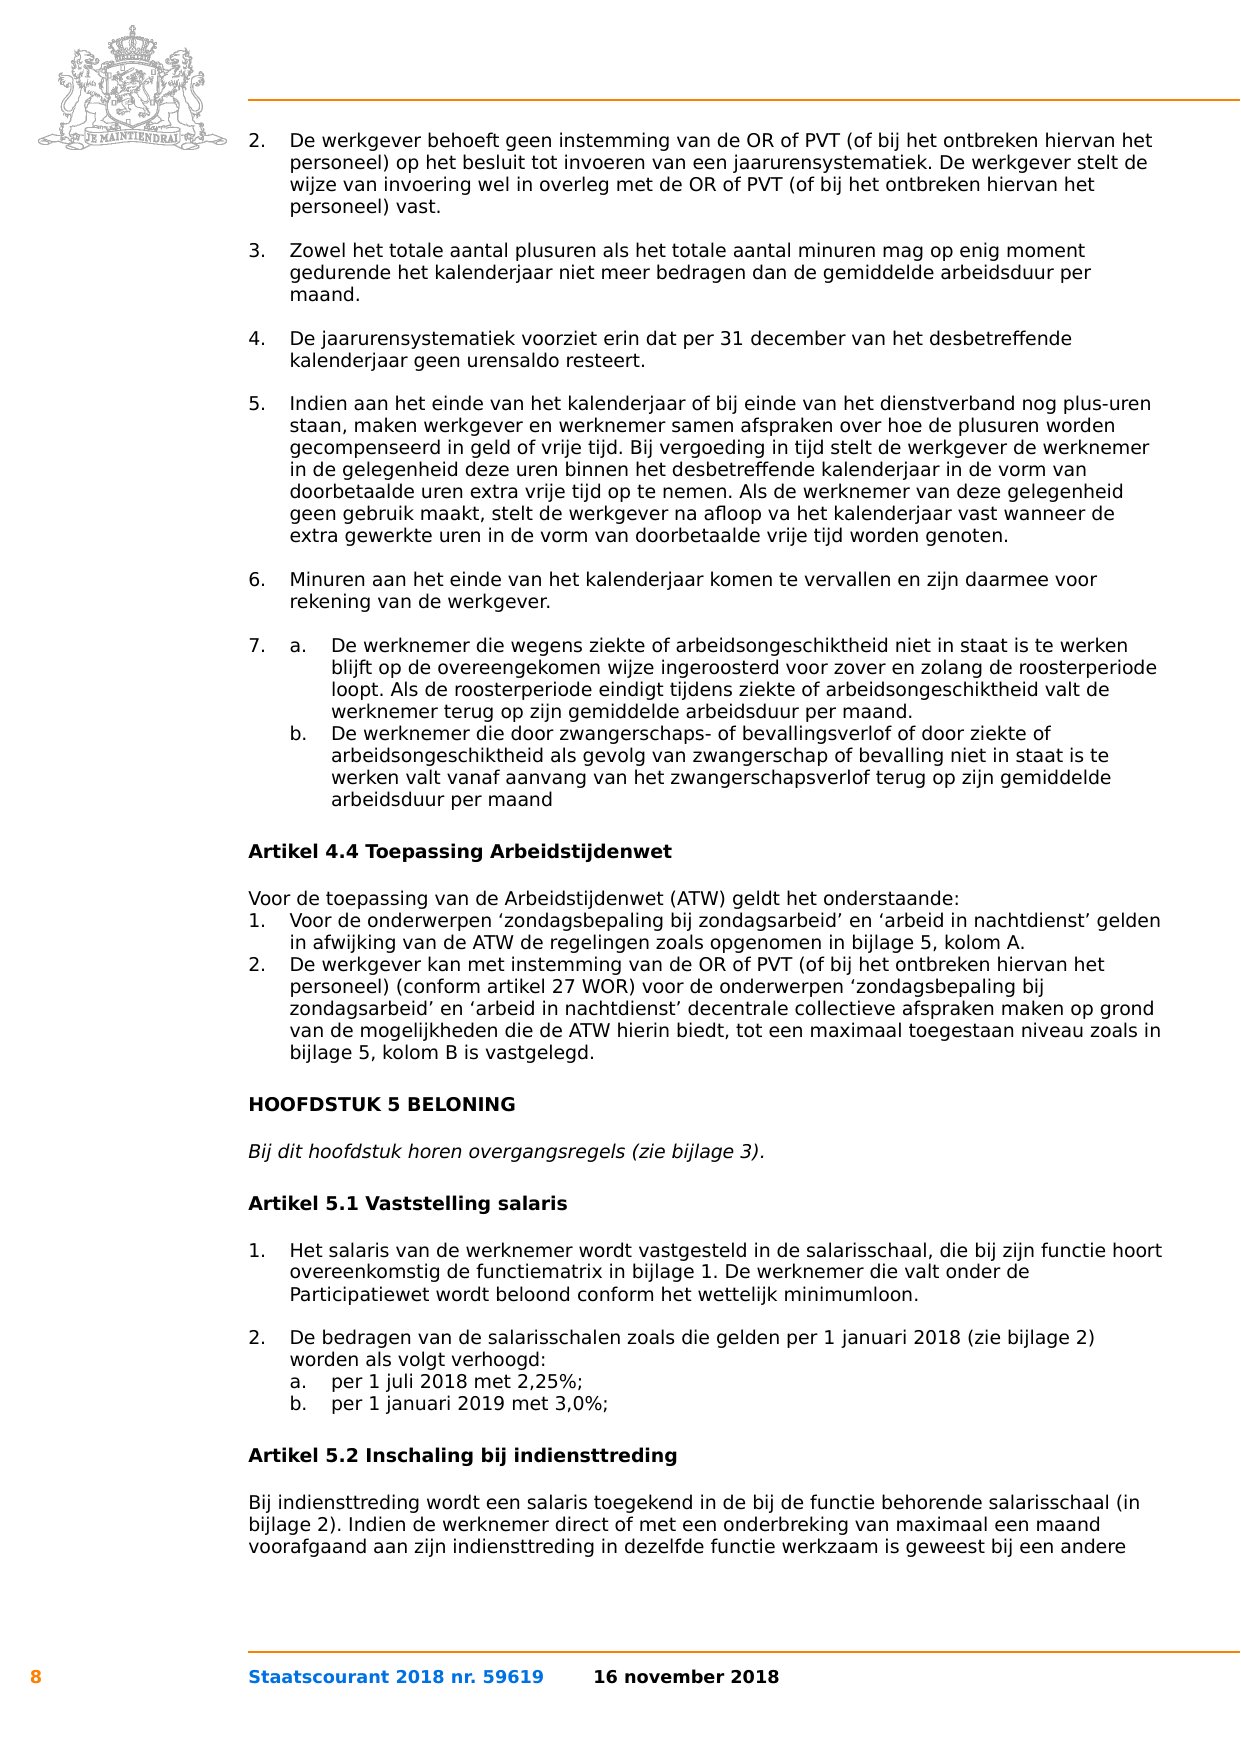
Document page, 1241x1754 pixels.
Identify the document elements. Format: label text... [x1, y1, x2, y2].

subtitle Artikel 5.2 Inschaling bij indiensttreding [248, 1445, 1163, 1467]
text a. per 1 juli 2018 met 2,25%; [289, 1371, 1163, 1393]
picture [38, 25, 227, 150]
text 2. De werkgever kan met instemming van de OR of PVT (of bij het ontbreken hiervan het personeel) (conform artikel 27 WOR) voor de onderwerpen ‘zondagsbepaling bij zondagsarbeid’ en ‘arbeid in nachtdienst’ decentrale collectieve afspraken maken op grond van de mogelijkheden die de ATW hierin biedt, tot een maximaal toegestaan niveau zoals in bijlage 5, kolom B is vastgelegd. [248, 954, 1163, 1063]
text 7. a. De werknemer die wegens ziekte of arbeidsongeschiktheid niet in staat is te werken blijft op de overeengekomen wijze ingeroosterd voor zover en zolang de roosterperiode loopt. Als de roosterperiode eindigt tijdens ziekte of arbeidsongeschiktheid valt de werknemer terug op zijn gemiddelde arbeidsduur per maand. [248, 635, 1163, 723]
text Voor de toepassing van de Arbeidstijdenwet (ATW) geldt het onderstaande: [248, 888, 1163, 910]
text Bij indiensttreding wordt een salaris toegekend in de bij de functie behorende salarisschaal (in bijlage 2). Indien de werknemer direct of met een onderbreking van maximaal een maand voorafgaand aan zijn indiensttreding in dezelfde functie werkzaam is geweest bij een andere [248, 1492, 1163, 1558]
text 3. Zowel het totale aantal plusuren als het totale aantal minuren mag op enig moment gedurende het kalenderjaar niet meer bedragen dan de gemiddelde arbeidsduur per maand. [248, 240, 1163, 306]
text 5. Indien aan het einde van het kalenderjaar of bij einde van het dienstverband nog plus-uren staan, maken werkgever en werknemer samen afspraken over hoe de plusuren worden gecompenseerd in geld of vrije tijd. Bij vergoeding in tijd stelt de werkgever de werknemer in de gelegenheid deze uren binnen het desbetreffende kalenderjaar in de vorm van doorbetaalde uren extra vrije tijd op te nemen. Als de werknemer van deze gelegenheid geen gebruik maakt, stelt de werkgever na afloop va het kalenderjaar vast wanneer de extra gewerkte uren in de vorm van doorbetaalde vrije tijd worden genoten. [248, 393, 1163, 547]
subtitle Artikel 4.4 Toepassing Arbeidstijdenwet [248, 841, 1163, 863]
subtitle Artikel 5.1 Vaststelling salaris [248, 1192, 1163, 1214]
text 1. Het salaris van de werknemer wordt vastgesteld in de salarisschaal, die bij zijn functie hoort overeenkomstig de functiematrix in bijlage 1. De werknemer die valt onder de Participatiewet wordt beloond conform het wettelijk minimumloon. [248, 1239, 1163, 1305]
subtitle HOOFDSTUK 5 BELONING [248, 1093, 1163, 1116]
subtitle Bij dit hoofdstuk horen overgangsregels (zie bijlage 3). [248, 1141, 1163, 1162]
text b. De werknemer die door zwangerschaps- of bevallingsverlof of door ziekte of arbeidsongeschiktheid als gevolg van zwangerschap of bevalling niet in staat is te werken valt vanaf aanvang van het zwangerschapsverlof terug op zijn gemiddelde arbeidsduur per maand [289, 723, 1163, 811]
text b. per 1 januari 2019 met 3,0%; [289, 1393, 1163, 1415]
text 4. De jaarurensystematiek voorziet erin dat per 31 december van het desbetreffende kalenderjaar geen urensaldo resteert. [248, 327, 1163, 371]
text 2. De bedragen van de salarisschalen zoals die gelden per 1 januari 2018 (zie bijlage 2) worden als volgt verhoogd: [248, 1327, 1163, 1371]
text 6. Minuren aan het einde van het kalenderjaar komen te vervallen en zijn daarmee voor rekening van de werkgever. [248, 569, 1163, 613]
text 1. Voor de onderwerpen ‘zondagsbepaling bij zondagsarbeid’ en ‘arbeid in nachtdienst’ gelden in afwijking van de ATW de regelingen zoals opgenomen in bijlage 5, kolom A. [248, 910, 1163, 954]
text 2. De werkgever behoeft geen instemming van de OR of PVT (of bij het ontbreken hiervan het personeel) op het besluit tot invoeren van een jaarurensystematiek. De werkgever stelt de wijze van invoering wel in overleg met de OR of PVT (of bij het ontbreken hiervan het personeel) vast. [248, 130, 1163, 218]
